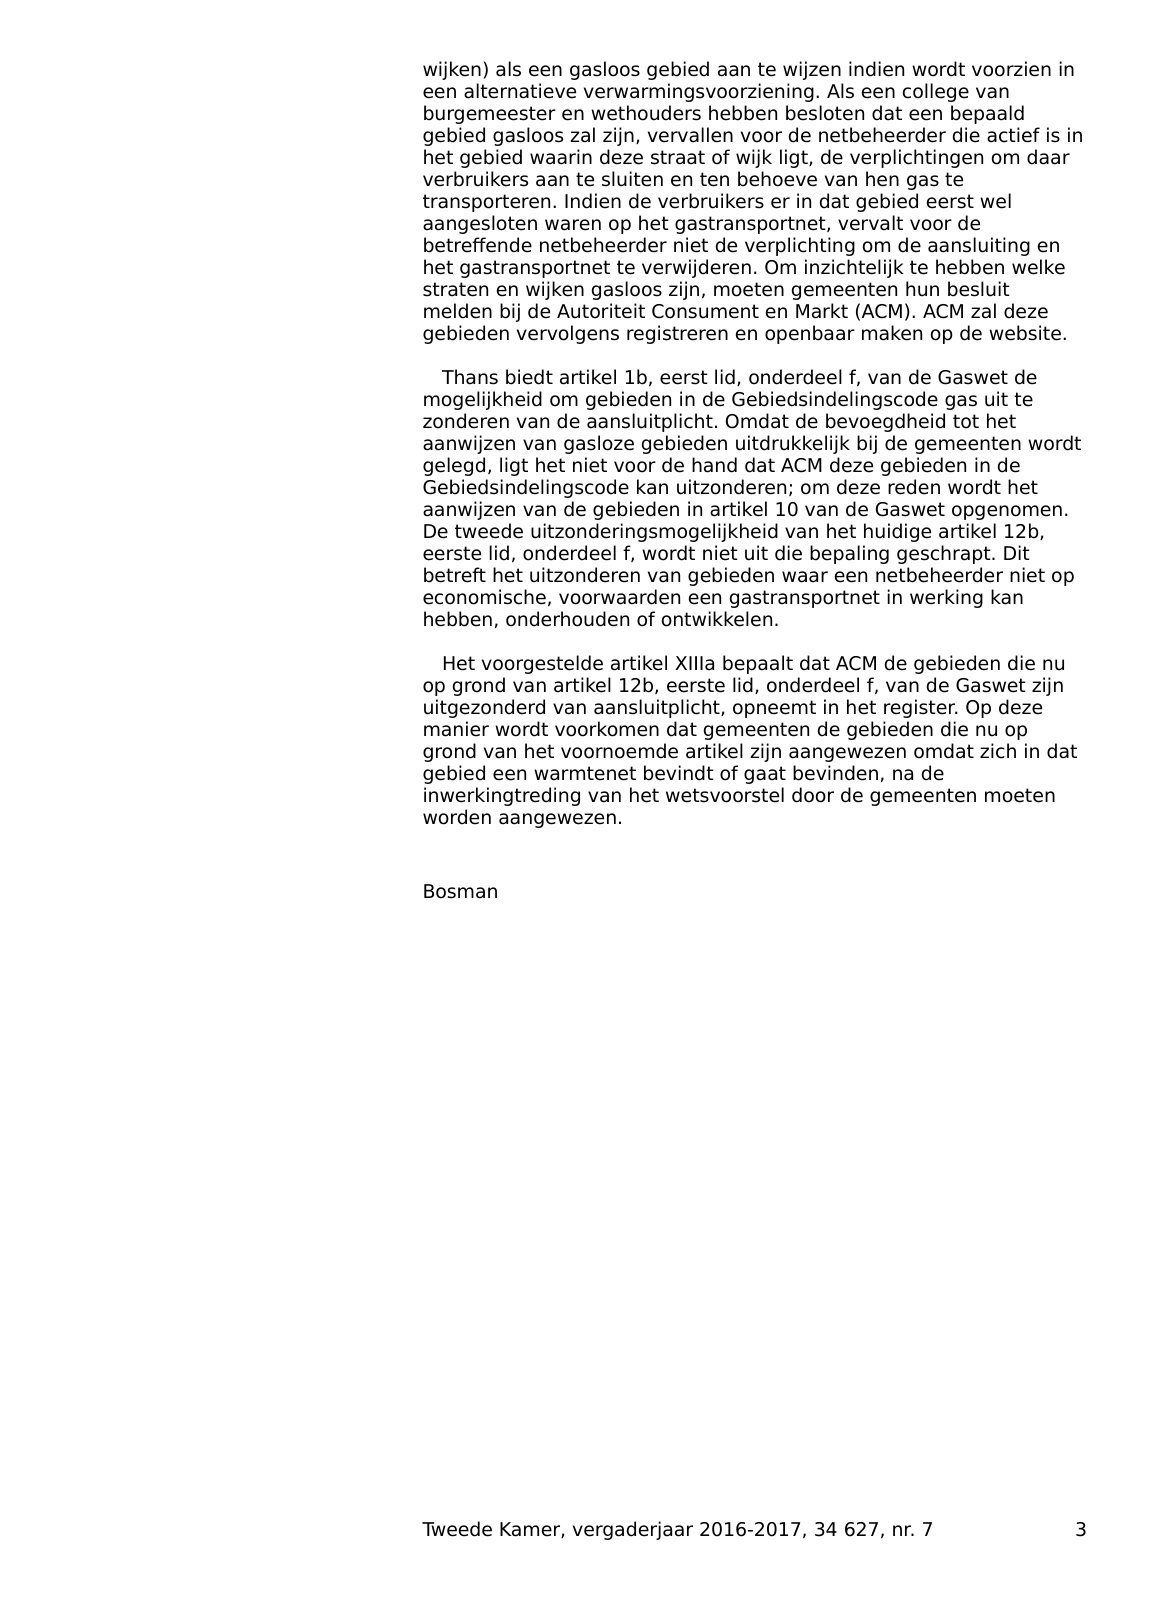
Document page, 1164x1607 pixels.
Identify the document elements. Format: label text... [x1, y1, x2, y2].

text Bosman [422, 859, 1087, 903]
text wijken) als een gasloos gebied aan te wijzen indien wordt voorzien in een alternatieve verwarmingsvoorziening. Als een college van burgemeester en wethouders hebben besloten dat een bepaald gebied gasloos zal zijn, vervallen voor de netbeheerder die actief is in het gebied waarin deze straat of wijk ligt, de verplichtingen om daar verbruikers aan te sluiten en ten behoeve van hen gas te transporteren. Indien de verbruikers er in dat gebied eerst wel aangesloten waren op het gastransportnet, vervalt voor de betreffende netbeheerder niet de verplichting om de aansluiting en het gastransportnet te verwijderen. Om inzichtelijk te hebben welke straten en wijken gasloos zijn, moeten gemeenten hun besluit melden bij de Autoriteit Consument en Markt (ACM). ACM zal deze gebieden vervolgens registreren en openbaar maken op de website. [422, 59, 1087, 345]
text Het voorgestelde artikel XIIIa bepaalt dat ACM de gebieden die nu op grond van artikel 12b, eerste lid, onderdeel f, van de Gaswet zijn uitgezonderd van aansluitplicht, opneemt in het register. Op deze manier wordt voorkomen dat gemeenten de gebieden die nu op grond van het voornoemde artikel zijn aangewezen omdat zich in dat gebied een warmtenet bevindt of gaat bevinden, na de inwerkingtreding van het wetsvoorstel door de gemeenten moeten worden aangewezen. [422, 653, 1087, 829]
text Thans biedt artikel 1b, eerst lid, onderdeel f, van de Gaswet de mogelijkheid om gebieden in de Gebiedsindelingscode gas uit te zonderen van de aansluitplicht. Omdat de bevoegdheid tot het aanwijzen van gasloze gebieden uitdrukkelijk bij de gemeenten wordt gelegd, ligt het niet voor de hand dat ACM deze gebieden in de Gebiedsindelingscode kan uitzonderen; om deze reden wordt het aanwijzen van de gebieden in artikel 10 van de Gaswet opgenomen. De tweede uitzonderingsmogelijkheid van het huidige artikel 12b, eerste lid, onderdeel f, wordt niet uit die bepaling geschrapt. Dit betreft het uitzonderen van gebieden waar een netbeheerder niet op economische, voorwaarden een gastransportnet in werking kan hebben, onderhouden of ontwikkelen. [422, 367, 1087, 631]
